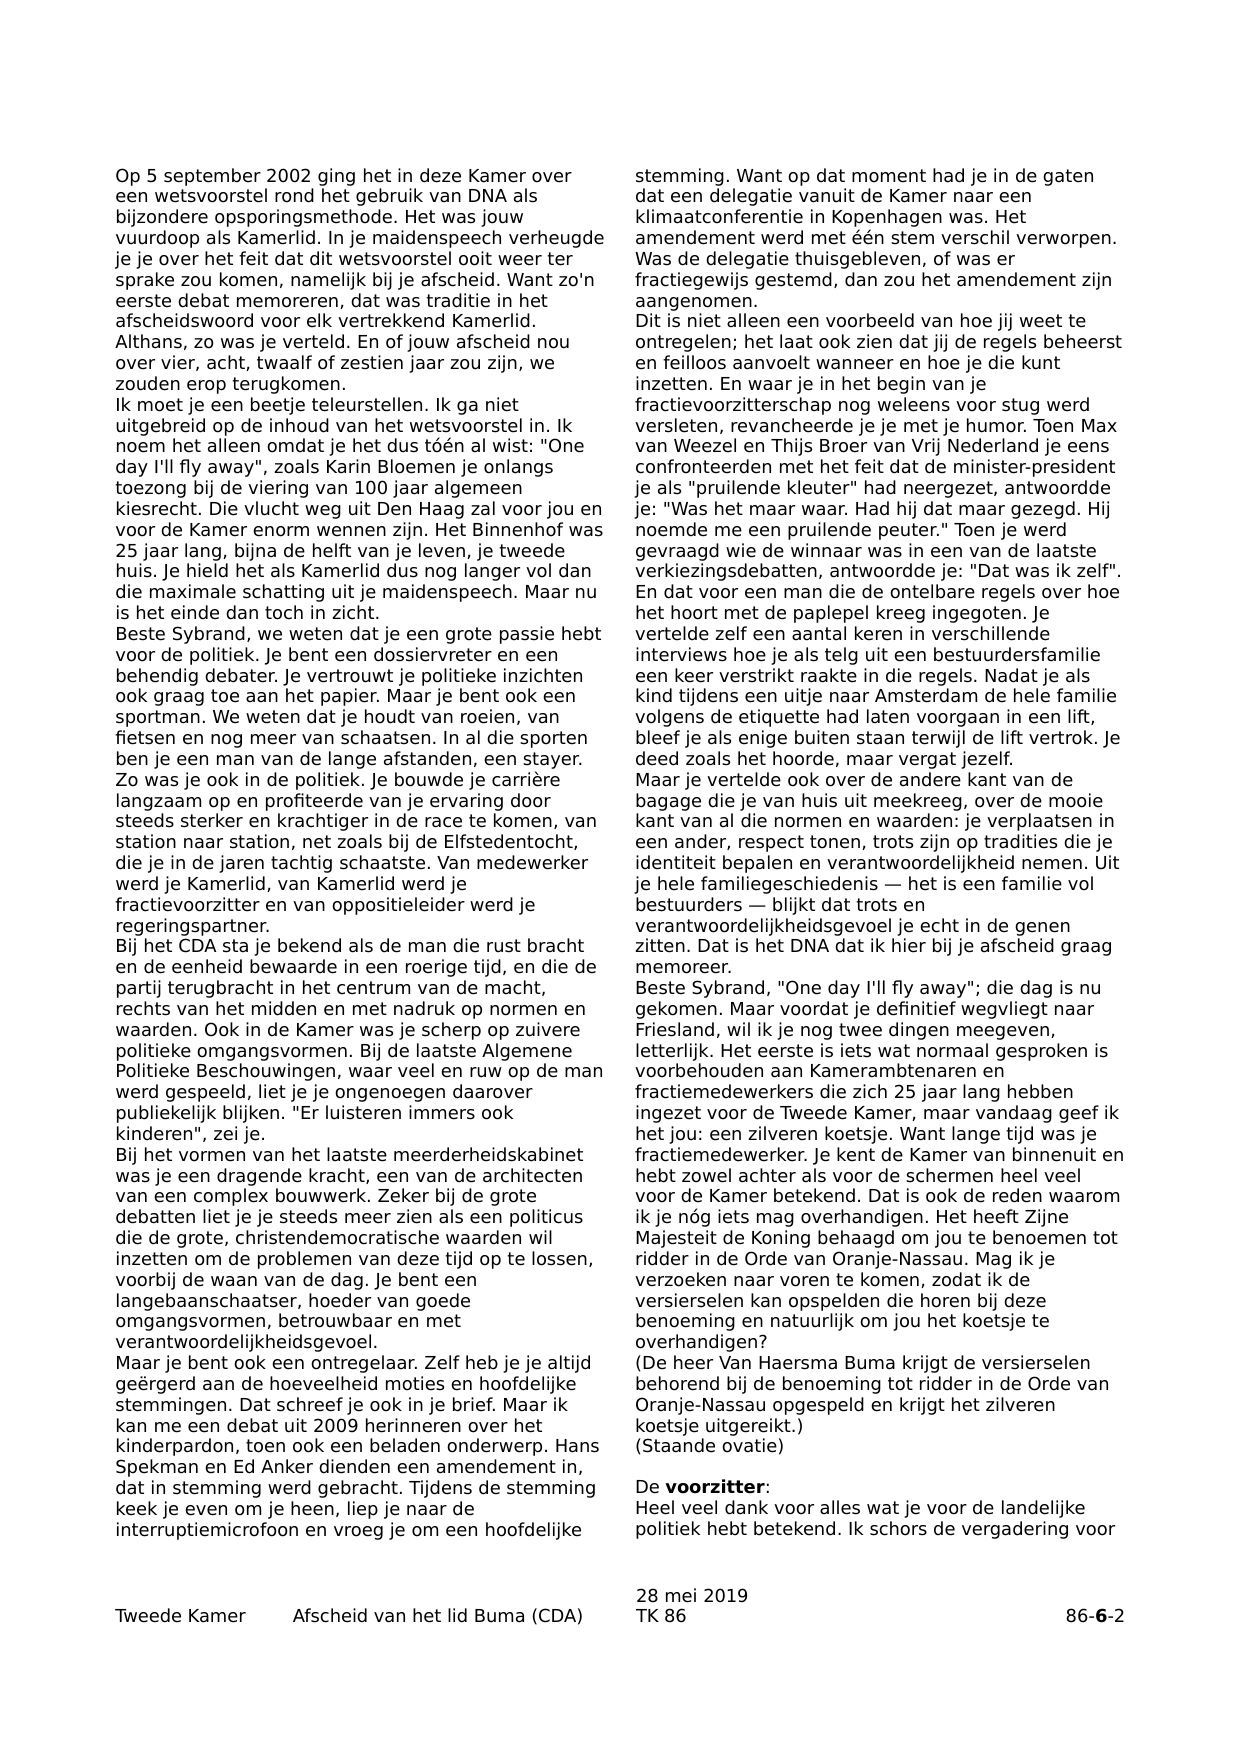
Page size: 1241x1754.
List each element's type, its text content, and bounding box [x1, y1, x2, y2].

text En dat voor een man die de ontelbare regels over hoe het hoort met de paplepel kreeg ingegoten. Je vertelde zelf een aantal keren in verschillende interviews hoe je als telg uit een bestuurdersfamilie een keer verstrikt raakte in die regels. Nadat je als kind tijdens een uitje naar Amsterdam de hele familie volgens de etiquette had laten voorgaan in een lift, bleef je als enige buiten staan terwijl de lift vertrok. Je deed zoals het hoorde, maar vergat jezelf. [635, 582, 1125, 769]
text Beste Sybrand, "One day I'll fly away"; die dag is nu gekomen. Maar voordat je definitief wegvliegt naar Friesland, wil ik je nog twee dingen meegeven, letterlijk. Het eerste is iets wat normaal gesproken is voorbehouden aan Kamerambtenaren en fractiemedewerkers die zich 25 jaar lang hebben ingezet voor de Tweede Kamer, maar vandaag geef ik het jou: een zilveren koetsje. Want lange tijd was je fractiemedewerker. Je kent de Kamer van binnenuit en hebt zowel achter als voor de schermen heel veel voor de Kamer betekend. Dat is ook de reden waarom ik je nóg iets mag overhandigen. Het heeft Zijne Majesteit de Koning behaagd om jou te benoemen tot ridder in de Orde van Oranje-Nassau. Mag ik je verzoeken naar voren te komen, zodat ik de versierselen kan opspelden die horen bij deze benoeming en natuurlijk om jou het koetsje te overhandigen? [635, 978, 1125, 1353]
text Beste Sybrand, we weten dat je een grote passie hebt voor de politiek. Je bent een dossiervreter en een behendig debater. Je vertrouwt je politieke inzichten ook graag toe aan het papier. Maar je bent ook een sportman. We weten dat je houdt van roeien, van fietsen en nog meer van schaatsen. In al die sporten ben je een man van de lange afstanden, een stayer. Zo was je ook in de politiek. Je bouwde je carrière langzaam op en profiteerde van je ervaring door steeds sterker en krachtiger in de race te komen, van station naar station, net zoals bij de Elfstedentocht, die je in de jaren tachtig schaatste. Van medewerker werd je Kamerlid, van Kamerlid werd je fractievoorzitter en van oppositieleider werd je regeringspartner. [115, 624, 605, 936]
text Heel veel dank voor alles wat je voor de landelijke politiek hebt betekend. Ik schors de vergadering voor [635, 1498, 1125, 1539]
text stemming. Want op dat moment had je in de gaten dat een delegatie vanuit de Kamer naar een klimaatconferentie in Kopenhagen was. Het amendement werd met één stem verschil verworpen. Was de delegatie thuisgebleven, of was er fractiegewijs gestemd, dan zou het amendement zijn aangenomen. [635, 165, 1125, 311]
text Maar je vertelde ook over de andere kant van de bagage die je van huis uit meekreeg, over de mooie kant van al die normen en waarden: je verplaatsen in een ander, respect tonen, trots zijn op tradities die je identiteit bepalen en verantwoordelijkheid nemen. Uit je hele familiegeschiedenis — het is een familie vol bestuurders — blijkt dat trots en verantwoordelijkheidsgevoel je echt in de genen zitten. Dat is het DNA dat ik hier bij je afscheid graag memoreer. [635, 769, 1125, 978]
text Bij het CDA sta je bekend als de man die rust bracht en de eenheid bewaarde in een roerige tijd, en die de partij terugbracht in het centrum van de macht, rechts van het midden en met nadruk op normen en waarden. Ook in de Kamer was je scherp op zuivere politieke omgangsvormen. Bij de laatste Algemene Politieke Beschouwingen, waar veel en ruw op de man werd gespeeld, liet je je ongenoegen daarover publiekelijk blijken. "Er luisteren immers ook kinderen", zei je. [115, 936, 605, 1144]
text Op 5 september 2002 ging het in deze Kamer over een wetsvoorstel rond het gebruik van DNA als bijzondere opsporingsmethode. Het was jouw vuurdoop als Kamerlid. In je maidenspeech verheugde je je over het feit dat dit wetsvoorstel ooit weer ter sprake zou komen, namelijk bij je afscheid. Want zo'n eerste debat memoreren, dat was traditie in het afscheidswoord voor elk vertrekkend Kamerlid. Althans, zo was je verteld. En of jouw afscheid nou over vier, acht, twaalf of zestien jaar zou zijn, we zouden erop terugkomen. [115, 165, 605, 394]
text De voorzitter: [635, 1477, 1125, 1498]
text Ik moet je een beetje teleurstellen. Ik ga niet uitgebreid op de inhoud van het wetsvoorstel in. Ik noem het alleen omdat je het dus tóén al wist: "One day I'll fly away", zoals Karin Bloemen je onlangs toezong bij de viering van 100 jaar algemeen kiesrecht. Die vlucht weg uit Den Haag zal voor jou en voor de Kamer enorm wennen zijn. Het Binnenhof was 25 jaar lang, bijna de helft van je leven, je tweede huis. Je hield het als Kamerlid dus nog langer vol dan die maximale schatting uit je maidenspeech. Maar nu is het einde dan toch in zicht. [115, 394, 605, 624]
text Bij het vormen van het laatste meerderheidskabinet was je een dragende kracht, een van de architecten van een complex bouwwerk. Zeker bij de grote debatten liet je je steeds meer zien als een politicus die de grote, christendemocratische waarden wil inzetten om de problemen van deze tijd op te lossen, voorbij de waan van de dag. Je bent een langebaanschaatser, hoeder van goede omgangsvormen, betrouwbaar en met verantwoordelijkheidsgevoel. [115, 1144, 605, 1353]
text Dit is niet alleen een voorbeeld van hoe jij weet te ontregelen; het laat ook zien dat jij de regels beheerst en feilloos aanvoelt wanneer en hoe je die kunt inzetten. En waar je in het begin van je fractievoorzitterschap nog weleens voor stug werd versleten, revancheerde je je met je humor. Toen Max van Weezel en Thijs Broer van Vrij Nederland je eens confronteerden met het feit dat de minister-president je als "pruilende kleuter" had neergezet, antwoordde je: "Was het maar waar. Had hij dat maar gezegd. Hij noemde me een pruilende peuter." Toen je werd gevraagd wie de winnaar was in een van de laatste verkiezingsdebatten, antwoordde je: "Dat was ik zelf". [635, 311, 1125, 582]
text Maar je bent ook een ontregelaar. Zelf heb je je altijd geërgerd aan de hoeveelheid moties en hoofdelijke stemmingen. Dat schreef je ook in je brief. Maar ik kan me een debat uit 2009 herinneren over het kinderpardon, toen ook een beladen onderwerp. Hans Spekman en Ed Anker dienden een amendement in, dat in stemming werd gebracht. Tijdens de stemming keek je even om je heen, liep je naar de interruptiemicrofoon en vroeg je om een hoofdelijke [115, 1353, 605, 1540]
text (Staande ovatie) [635, 1436, 1125, 1457]
text (De heer Van Haersma Buma krijgt de versierselen behorend bij de benoeming tot ridder in de Orde van Oranje-Nassau opgespeld en krijgt het zilveren koetsje uitgereikt.) [635, 1353, 1125, 1436]
